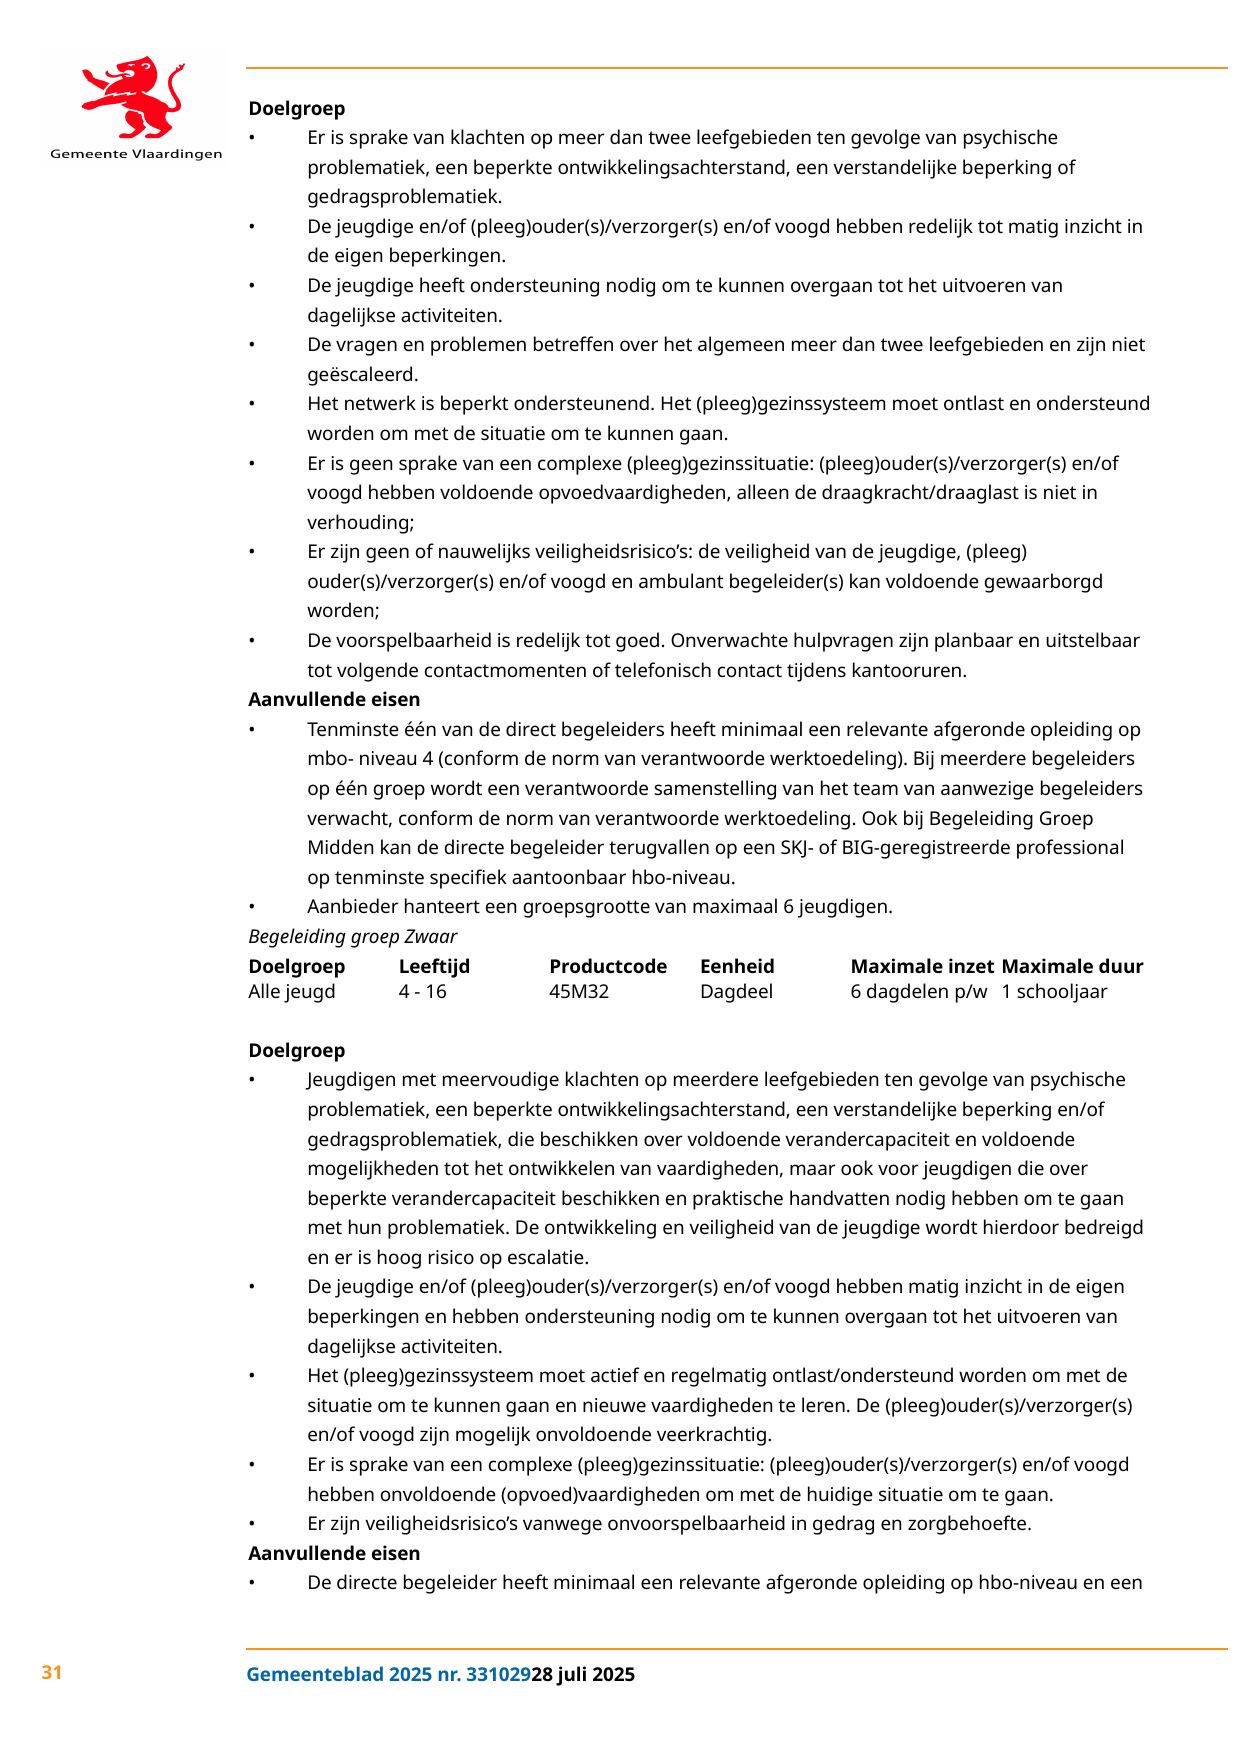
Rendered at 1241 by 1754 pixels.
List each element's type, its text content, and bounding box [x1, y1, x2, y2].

table_header Maximale inzet [850, 953, 1001, 978]
list De jeugdige en/of (pleeg)ouder(s)/verzorger(s) en/of voogd hebben matig inzicht in de eigen beperkingen en hebben ondersteuning nodig om te kunnen overgaan tot het uitvoeren van dagelijkse activiteiten. [248, 1274, 1152, 1359]
table_cell Dagdeel [700, 979, 850, 1004]
table_header Doelgroep [248, 953, 398, 978]
list De jeugdige heeft ondersteuning nodig om te kunnen overgaan tot het uitvoeren van dagelijkse activiteiten. [248, 272, 1152, 328]
table_header Leeftijd [399, 953, 549, 978]
text Doelgroep [248, 1037, 1152, 1063]
text Aanvullende eisen [248, 686, 1152, 712]
table_cell 45M32 [549, 979, 700, 1004]
list Aanbieder hanteert een groepsgrootte van maximaal 6 jeugdigen. [248, 893, 1152, 919]
table_cell Alle jeugd [248, 979, 398, 1004]
table_cell 4 - 16 [399, 979, 549, 1004]
table_cell 6 dagdelen p/w [850, 979, 1001, 1004]
list Er zijn veiligheidsrisico’s vanwege onvoorspelbaarheid in gedrag en zorgbehoefte. [248, 1510, 1152, 1536]
table_header Productcode [549, 953, 700, 978]
list Er is sprake van klachten op meer dan twee leefgebieden ten gevolge van psychische problematiek, een beperkte ontwikkelingsachterstand, een verstandelijke beperking of gedragsproblematiek. [248, 124, 1152, 209]
picture [41, 47, 231, 172]
text Aanvullende eisen [248, 1540, 1152, 1566]
list De vragen en problemen betreffen over het algemeen meer dan twee leefgebieden en zijn niet geëscaleerd. [248, 331, 1152, 387]
table_header Maximale duur [1001, 953, 1152, 978]
list Het netwerk is beperkt ondersteunend. Het (pleeg)gezinssysteem moet ontlast en ondersteund worden om met de situatie om te kunnen gaan. [248, 391, 1152, 446]
list Er is sprake van een complexe (pleeg)gezinssituatie: (pleeg)ouder(s)/verzorger(s) en/of voogd hebben onvoldoende (opvoed)vaardigheden om met de huidige situatie om te gaan. [248, 1451, 1152, 1507]
list Er zijn geen of nauwelijks veiligheidsrisico’s: de veiligheid van de jeugdige, (pleeg) ouder(s)/verzorger(s) en/of voogd en ambulant begeleider(s) kan voldoende gewaarborgd worden; [248, 538, 1152, 623]
list Tenminste één van de direct begeleiders heeft minimaal een relevante afgeronde opleiding op mbo- niveau 4 (conform de norm van verantwoorde werktoedeling). Bij meerdere begeleiders op één groep wordt een verantwoorde samenstelling van het team van aanwezige begeleiders verwacht, conform de norm van verantwoorde werktoedeling. Ook bij Begeleiding Groep Midden kan de directe begeleider terugvallen op een SKJ- of BIG-geregistreerde professional op tenminste specifiek aantoonbaar hbo-niveau. [248, 716, 1152, 890]
list Er is geen sprake van een complexe (pleeg)gezinssituatie: (pleeg)ouder(s)/verzorger(s) en/of voogd hebben voldoende opvoedvaardigheden, alleen de draagkracht/draaglast is niet in verhouding; [248, 450, 1152, 535]
text Begeleiding groep Zwaar [248, 923, 1152, 949]
table_header Eenheid [700, 953, 850, 978]
table_cell 1 schooljaar [1001, 979, 1152, 1004]
list De directe begeleider heeft minimaal een relevante afgeronde opleiding op hbo-niveau en een [248, 1569, 1152, 1595]
list De voorspelbaarheid is redelijk tot goed. Onverwachte hulpvragen zijn planbaar en uitstelbaar tot volgende contactmomenten of telefonisch contact tijdens kantooruren. [248, 627, 1152, 683]
list De jeugdige en/of (pleeg)ouder(s)/verzorger(s) en/of voogd hebben redelijk tot matig inzicht in de eigen beperkingen. [248, 213, 1152, 268]
list Jeugdigen met meervoudige klachten op meerdere leefgebieden ten gevolge van psychische problematiek, een beperkte ontwikkelingsachterstand, een verstandelijke beperking en/of gedragsproblematiek, die beschikken over voldoende verandercapaciteit en voldoende mogelijkheden tot het ontwikkelen van vaardigheden, maar ook voor jeugdigen die over beperkte verandercapaciteit beschikken en praktische handvatten nodig hebben om te gaan met hun problematiek. De ontwikkeling en veiligheid van de jeugdige wordt hierdoor bedreigd en er is hoog risico op escalatie. [248, 1067, 1152, 1270]
text Doelgroep [248, 95, 1152, 121]
list Het (pleeg)gezinssysteem moet actief en regelmatig ontlast/ondersteund worden om met de situatie om te kunnen gaan en nieuwe vaardigheden te leren. De (pleeg)ouder(s)/verzorger(s) en/of voogd zijn mogelijk onvoldoende veerkrachtig. [248, 1362, 1152, 1447]
